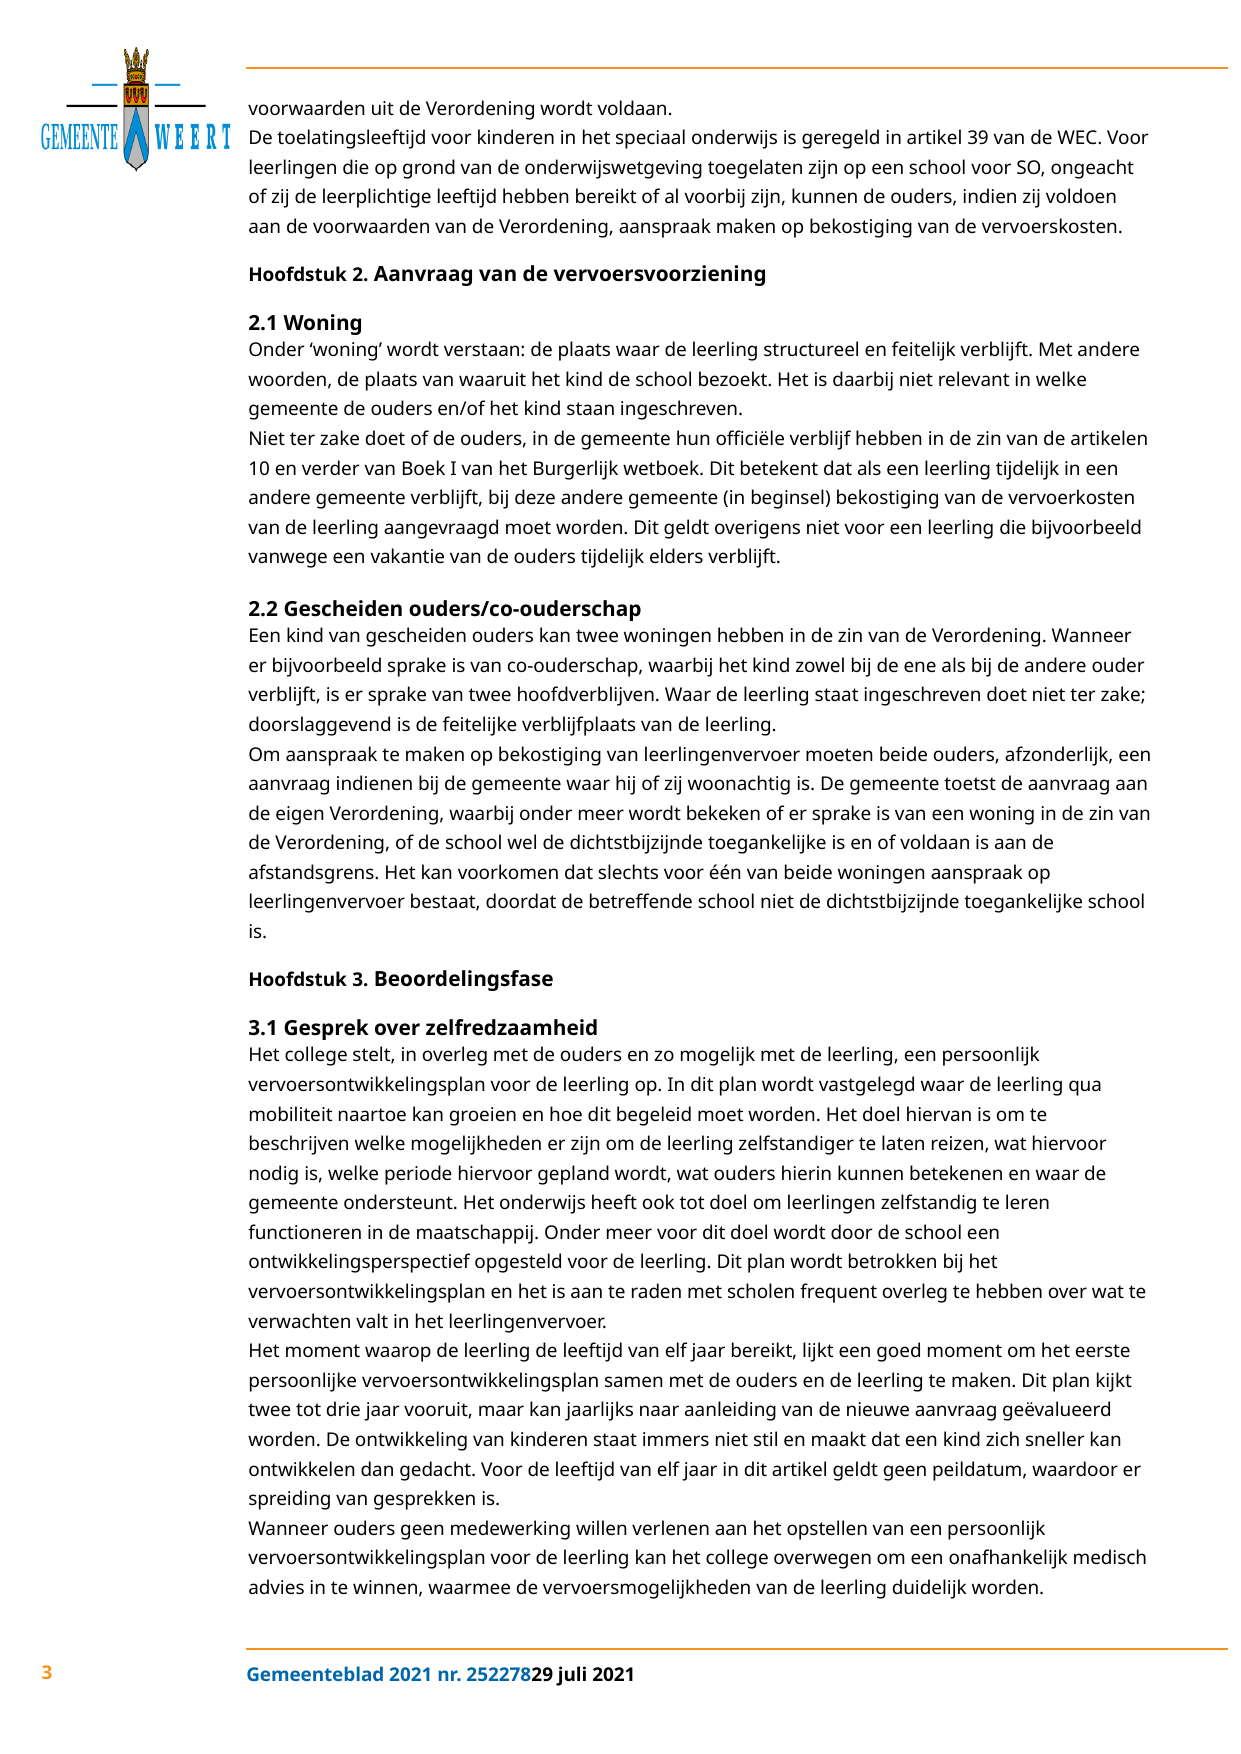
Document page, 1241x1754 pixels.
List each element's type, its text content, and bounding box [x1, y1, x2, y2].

text Het college stelt, in overleg met de ouders en zo mogelijk met de leerling, een persoonlijk vervoersontwikkelingsplan voor de leerling op. In dit plan wordt vastgelegd waar de leerling qua mobiliteit naartoe kan groeien en hoe dit begeleid moet worden. Het doel hiervan is om te beschrijven welke mogelijkheden er zijn om de leerling zelfstandiger te laten reizen, wat hiervoor nodig is, welke periode hiervoor gepland wordt, wat ouders hierin kunnen betekenen en waar de gemeente ondersteunt. Het onderwijs heeft ook tot doel om leerlingen zelfstandig te leren functioneren in de maatschappij. Onder meer voor dit doel wordt door de school een ontwikkelingsperspectief opgesteld voor de leerling. Dit plan wordt betrokken bij het vervoersontwikkelingsplan en het is aan te raden met scholen frequent overleg te hebben over wat te verwachten valt in het leerlingenvervoer. [248, 1042, 1152, 1333]
text Hoofdstuk 2. Aanvraag van de vervoersvoorziening [248, 259, 1152, 287]
text Wanneer ouders geen medewerking willen verlenen aan het opstellen van een persoonlijk vervoersontwikkelingsplan voor de leerling kan het college overwegen om een onafhankelijk medisch advies in te winnen, waarmee de vervoersmogelijkheden van de leerling duidelijk worden. [248, 1515, 1152, 1600]
text 2.1 Woning [248, 308, 1152, 336]
text Om aanspraak te maken op bekostiging van leerlingenvervoer moeten beide ouders, afzonderlijk, een aanvraag indienen bij de gemeente waar hij of zij woonachtig is. De gemeente toetst de aanvraag aan de eigen Verordening, waarbij onder meer wordt bekeken of er sprake is van een woning in de zin van de Verordening, of de school wel de dichtstbijzijnde toegankelijke is en of voldaan is aan de afstandsgrens. Het kan voorkomen dat slechts voor één van beide woningen aanspraak op leerlingenvervoer bestaat, doordat de betreffende school niet de dichtstbijzijnde toegankelijke school is. [248, 741, 1152, 944]
text voorwaarden uit de Verordening wordt voldaan. [248, 95, 1152, 121]
text Hoofdstuk 3. Beoordelingsfase [248, 964, 1152, 992]
text 3.1 Gesprek over zelfredzaamheid [248, 1013, 1152, 1042]
text 2.2 Gescheiden ouders/co-ouderschap [248, 594, 1152, 622]
picture [41, 47, 231, 172]
text De toelatingsleeftijd voor kinderen in het speciaal onderwijs is geregeld in artikel 39 van de WEC. Voor leerlingen die op grond van de onderwijswetgeving toegelaten zijn op een school voor SO, ongeacht of zij de leerplichtige leeftijd hebben bereikt of al voorbij zijn, kunnen de ouders, indien zij voldoen aan de voorwaarden van de Verordening, aanspraak maken op bekostiging van de vervoerskosten. [248, 124, 1152, 239]
text Een kind van gescheiden ouders kan twee woningen hebben in de zin van de Verordening. Wanneer er bijvoorbeeld sprake is van co-ouderschap, waarbij het kind zowel bij de ene als bij de andere ouder verblijft, is er sprake van twee hoofdverblijven. Waar de leerling staat ingeschreven doet niet ter zake; doorslaggevend is de feitelijke verblijfplaats van de leerling. [248, 622, 1152, 737]
text Het moment waarop de leerling de leeftijd van elf jaar bereikt, lijkt een goed moment om het eerste persoonlijke vervoersontwikkelingsplan samen met de ouders en de leerling te maken. Dit plan kijkt twee tot drie jaar vooruit, maar kan jaarlijks naar aanleiding van de nieuwe aanvraag geëvalueerd worden. De ontwikkeling van kinderen staat immers niet stil en maakt dat een kind zich sneller kan ontwikkelen dan gedacht. Voor de leeftijd van elf jaar in dit artikel geldt geen peildatum, waardoor er spreiding van gesprekken is. [248, 1337, 1152, 1511]
text Niet ter zake doet of de ouders, in de gemeente hun officiële verblijf hebben in de zin van de artikelen 10 en verder van Boek I van het Burgerlijk wetboek. Dit betekent dat als een leerling tijdelijk in een andere gemeente verblijft, bij deze andere gemeente (in beginsel) bekostiging van de vervoerkosten van de leerling aangevraagd moet worden. Dit geldt overigens niet voor een leerling die bijvoorbeeld vanwege een vakantie van de ouders tijdelijk elders verblijft. [248, 425, 1152, 569]
text Onder ‘woning’ wordt verstaan: de plaats waar de leerling structureel en feitelijk verblijft. Met andere woorden, de plaats van waaruit het kind de school bezoekt. Het is daarbij niet relevant in welke gemeente de ouders en/of het kind staan ingeschreven. [248, 336, 1152, 421]
